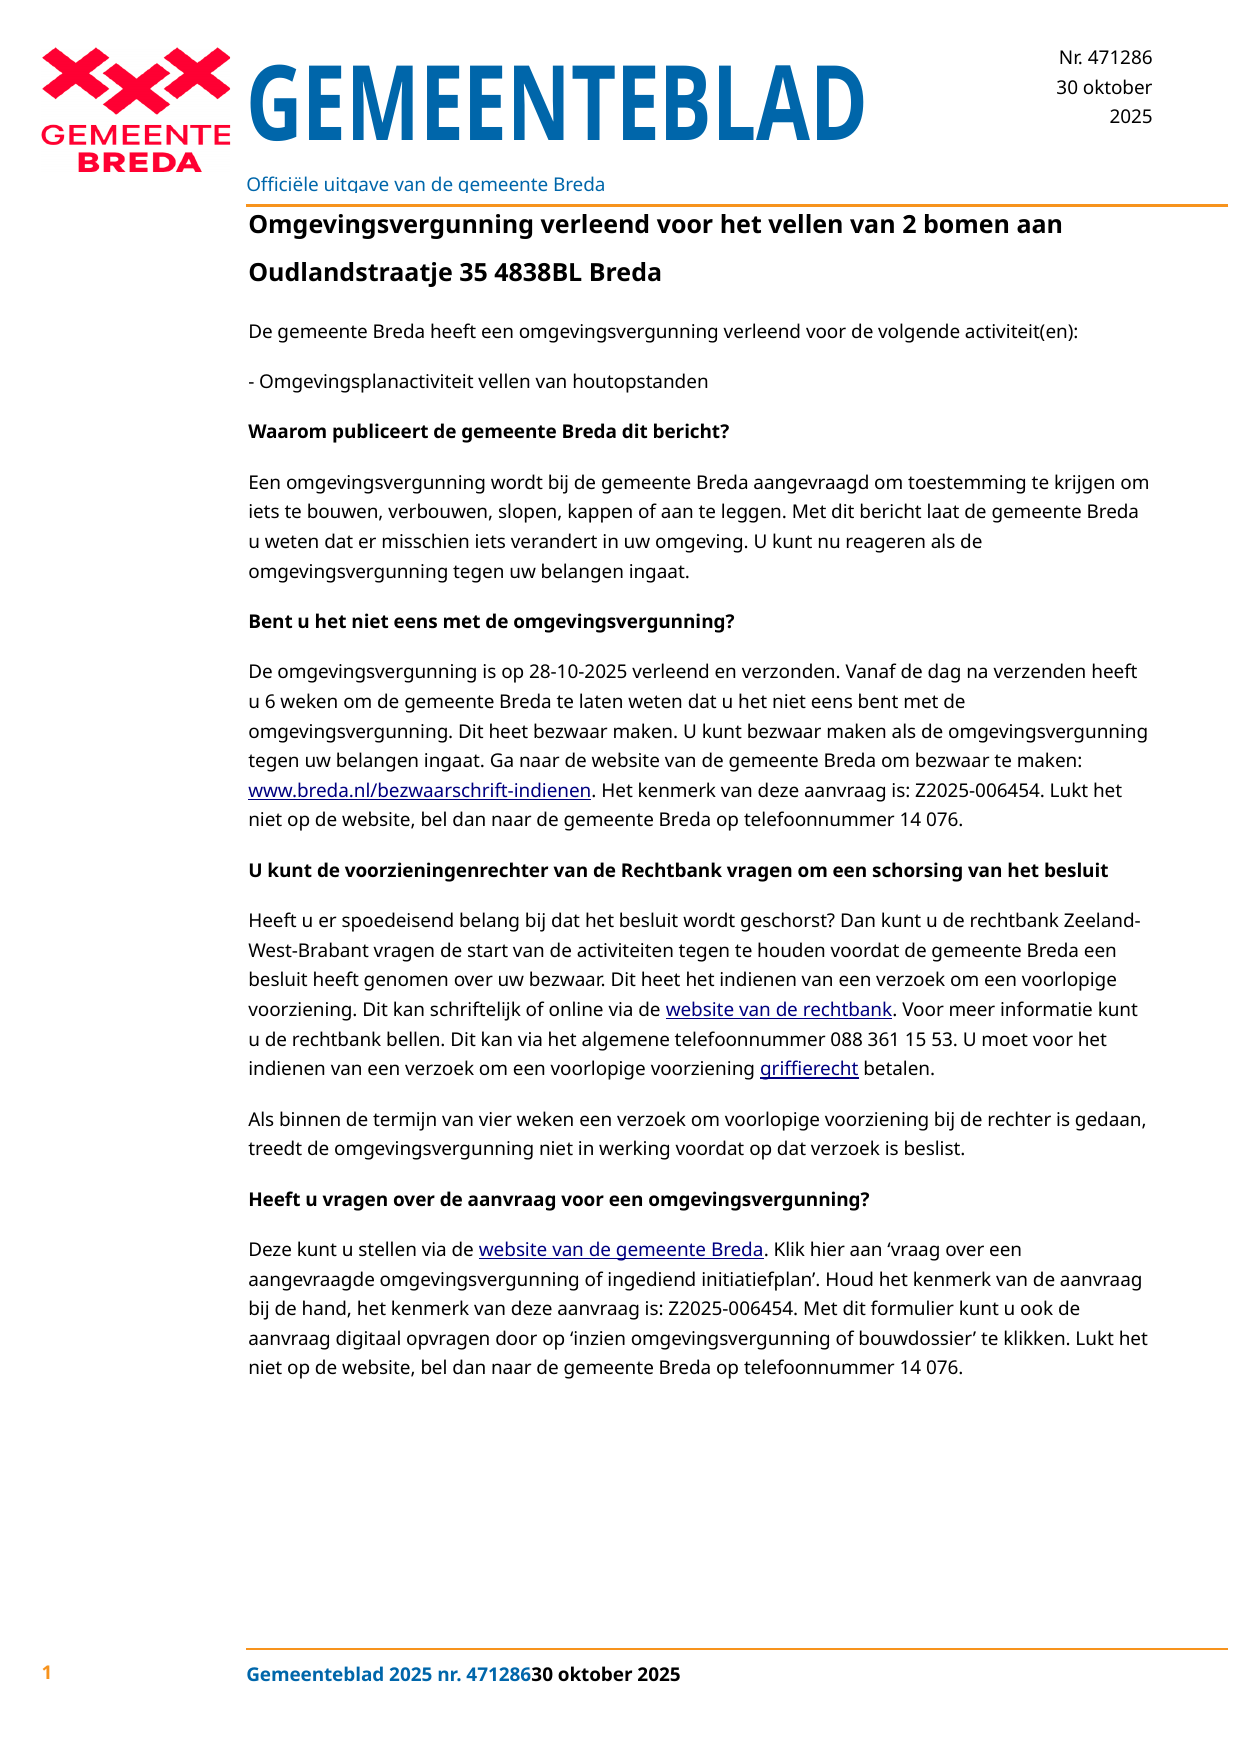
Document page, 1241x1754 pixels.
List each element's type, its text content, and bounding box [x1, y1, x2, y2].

text De gemeente Breda heeft een omgevingsvergunning verleend voor de volgende activiteit(en): [248, 318, 1152, 344]
text De omgevingsvergunning is op 28-10-2025 verleend en verzonden. Vanaf de dag na verzenden heeft u 6 weken om de gemeente Breda te laten weten dat u het niet eens bent met de omgevingsvergunning. Dit heet bezwaar maken. U kunt bezwaar maken als de omgevingsvergunning tegen uw belangen ingaat. Ga naar de website van de gemeente Breda om bezwaar te maken: www.breda.nl/bezwaarschrift-indienen. Het kenmerk van deze aanvraag is: Z2025-006454. Lukt het niet op de website, bel dan naar de gemeente Breda op telefoonnummer 14 076. [248, 659, 1152, 832]
text U kunt de voorzieningenrechter van de Rechtbank vragen om een schorsing van het besluit [248, 857, 1152, 883]
text - Omgevingsplanactiviteit vellen van houtopstanden [248, 368, 1152, 394]
text Omgevingsvergunning verleend voor het vellen van 2 bomen aan Oudlandstraatje 35 4838BL Breda [248, 207, 1152, 288]
text Als binnen de termijn van vier weken een verzoek om voorlopige voorziening bij de rechter is gedaan, treedt de omgevingsvergunning niet in werking voordat op dat verzoek is beslist. [248, 1106, 1152, 1161]
text Een omgevingsvergunning wordt bij de gemeente Breda aangevraagd om toestemming te krijgen om iets te bouwen, verbouwen, slopen, kappen of aan te leggen. Met dit bericht laat de gemeente Breda u weten dat er misschien iets verandert in uw omgeving. U kunt nu reageren als de omgevingsvergunning tegen uw belangen ingaat. [248, 469, 1152, 584]
text Waarom publiceert de gemeente Breda dit bericht? [248, 419, 1152, 444]
text Bent u het niet eens met de omgevingsvergunning? [248, 608, 1152, 634]
text Heeft u vragen over de aanvraag voor een omgevingsvergunning? [248, 1186, 1152, 1212]
picture [41, 47, 231, 172]
text Deze kunt u stellen via de website van de gemeente Breda. Klik hier aan ‘vraag over een aangevraagde omgevingsvergunning of ingediend initiatiefplan’. Houd het kenmerk van de aanvraag bij de hand, het kenmerk van deze aanvraag is: Z2025-006454. Met dit formulier kunt u ook de aanvraag digitaal opvragen door op ‘inzien omgevingsvergunning of bouwdossier’ te klikken. Lukt het niet op de website, bel dan naar de gemeente Breda op telefoonnummer 14 076. [248, 1236, 1152, 1380]
text Heeft u er spoedeisend belang bij dat het besluit wordt geschorst? Dan kunt u de rechtbank Zeeland-West-Brabant vragen de start van de activiteiten tegen te houden voordat de gemeente Breda een besluit heeft genomen over uw bezwaar. Dit heet het indienen van een verzoek om een voorlopige voorziening. Dit kan schriftelijk of online via de website van de rechtbank. Voor meer informatie kunt u de rechtbank bellen. Dit kan via het algemene telefoonnummer 088 361 15 53. U moet voor het indienen van een verzoek om een voorlopige voorziening griffierecht betalen. [248, 907, 1152, 1081]
